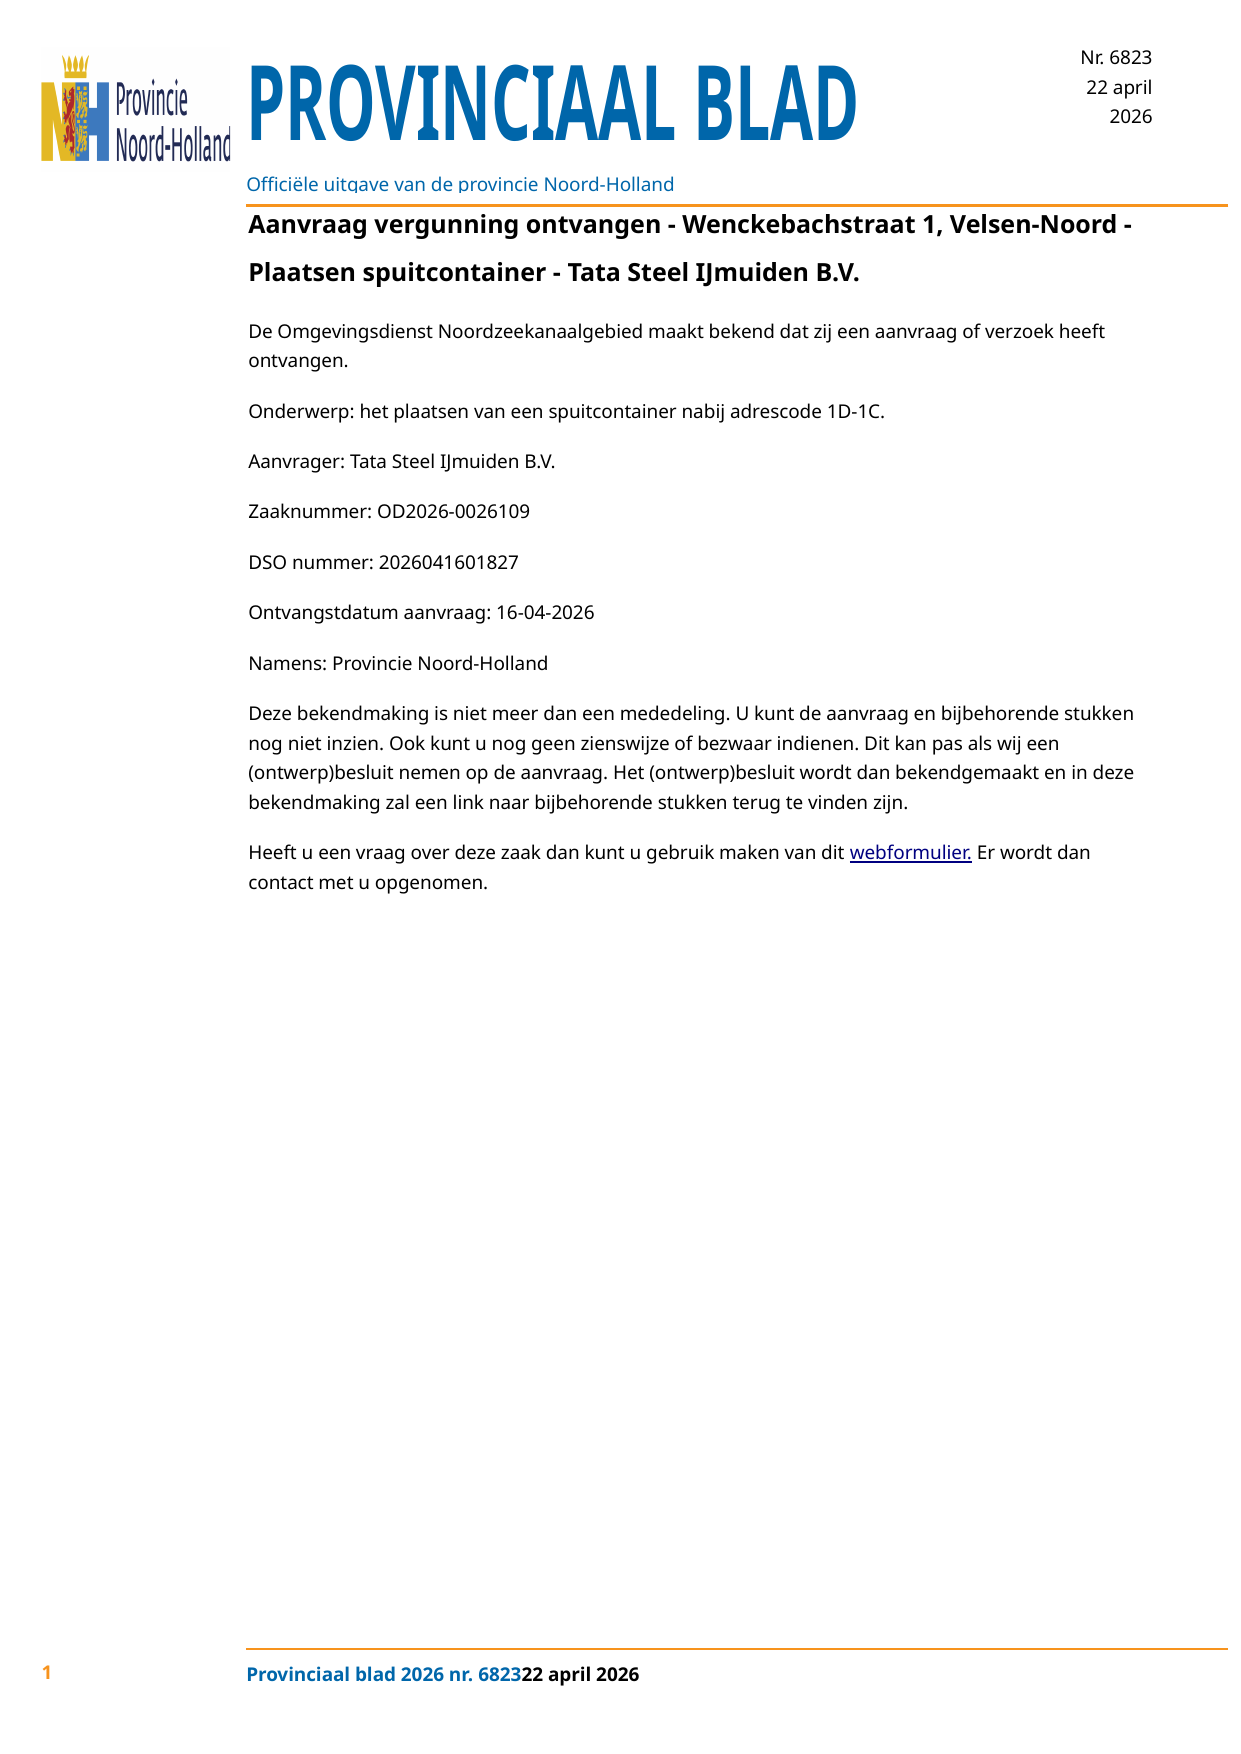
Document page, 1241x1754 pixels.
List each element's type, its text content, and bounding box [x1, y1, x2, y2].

text Aanvraag vergunning ontvangen - Wenckebachstraat 1, Velsen-Noord - Plaatsen spuitcontainer - Tata Steel IJmuiden B.V. [248, 207, 1152, 288]
text Onderwerp: het plaatsen van een spuitcontainer nabij adrescode 1D-1C. [248, 398, 1152, 424]
text De Omgevingsdienst Noordzeekanaalgebied maakt bekend dat zij een aanvraag of verzoek heeft ontvangen. [248, 318, 1152, 373]
picture [41, 47, 231, 172]
text Aanvrager: Tata Steel IJmuiden B.V. [248, 448, 1152, 474]
text Ontvangstdatum aanvraag: 16-04-2026 [248, 599, 1152, 625]
text Namens: Provincie Noord-Holland [248, 650, 1152, 676]
text Deze bekendmaking is niet meer dan een mededeling. U kunt de aanvraag en bijbehorende stukken nog niet inzien. Ook kunt u nog geen zienswijze of bezwaar indienen. Dit kan pas als wij een (ontwerp)besluit nemen op de aanvraag. Het (ontwerp)besluit wordt dan bekendgemaakt en in deze bekendmaking zal een link naar bijbehorende stukken terug te vinden zijn. [248, 700, 1152, 815]
text Zaaknummer: OD2026-0026109 [248, 499, 1152, 524]
text Heeft u een vraag over deze zaak dan kunt u gebruik maken van dit webformulier. Er wordt dan contact met u opgenomen. [248, 839, 1152, 895]
text DSO nummer: 2026041601827 [248, 549, 1152, 575]
